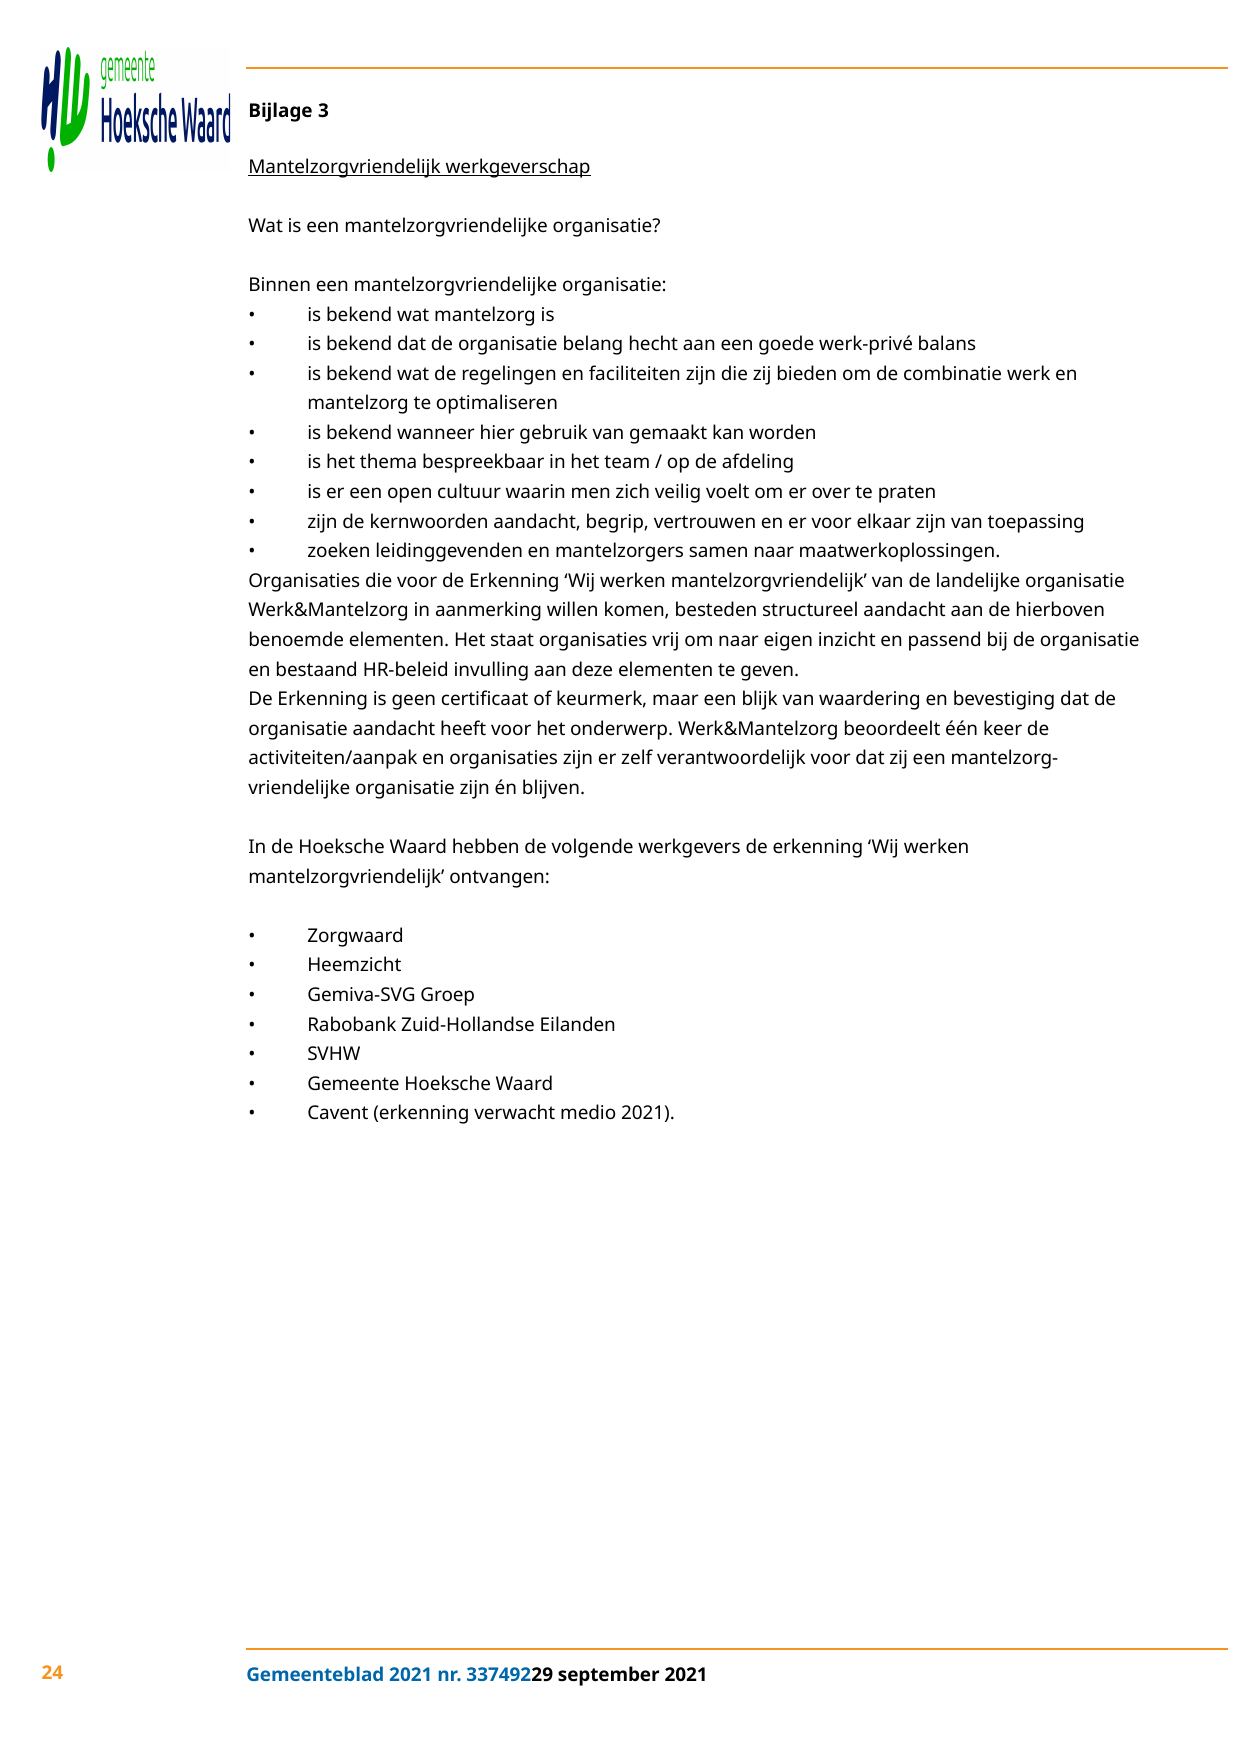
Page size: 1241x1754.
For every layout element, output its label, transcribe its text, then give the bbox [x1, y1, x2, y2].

list zijn de kernwoorden aandacht, begrip, vertrouwen en er voor elkaar zijn van toepassing [248, 508, 1152, 534]
list is er een open cultuur waarin men zich veilig voelt om er over te praten [248, 478, 1152, 504]
list Rabobank Zuid-Hollandse Eilanden [248, 1011, 1152, 1037]
list Gemeente Hoeksche Waard [248, 1070, 1152, 1096]
list Zorgwaard [248, 922, 1152, 948]
text In de Hoeksche Waard hebben de volgende werkgevers de erkenning ‘Wij werken mantelzorgvriendelijk’ ontvangen: [248, 833, 1152, 889]
list is bekend wat mantelzorg is [248, 301, 1152, 327]
text Organisaties die voor de Erkenning ‘Wij werken mantelzorgvriendelijk’ van de landelijke organisatie Werk&Mantelzorg in aanmerking willen komen, besteden structureel aandacht aan de hierboven benoemde elementen. Het staat organisaties vrij om naar eigen inzicht en passend bij de organisatie en bestaand HR-beleid invulling aan deze elementen te geven. [248, 567, 1152, 682]
list Cavent (erkenning verwacht medio 2021). [248, 1099, 1152, 1125]
text Bijlage 3 [248, 95, 1152, 123]
text Binnen een mantelzorgvriendelijke organisatie: [248, 271, 1152, 297]
text De Erkenning is geen certificaat of keurmerk, maar een blijk van waardering en bevestiging dat de organisatie aandacht heeft voor het onderwerp. Werk&Mantelzorg beoordeelt één keer de activiteiten/aanpak en organisaties zijn er zelf verantwoordelijk voor dat zij een mantelzorg- vriendelijke organisatie zijn én blijven. [248, 685, 1152, 800]
list is bekend wanneer hier gebruik van gemaakt kan worden [248, 419, 1152, 445]
text Wat is een mantelzorgvriendelijke organisatie? [248, 212, 1152, 238]
list is bekend wat de regelingen en faciliteiten zijn die zij bieden om de combinatie werk en mantelzorg te optimaliseren [248, 360, 1152, 415]
list is bekend dat de organisatie belang hecht aan een goede werk-privé balans [248, 330, 1152, 356]
list is het thema bespreekbaar in het team / op de afdeling [248, 449, 1152, 474]
list zoeken leidinggevenden en mantelzorgers samen naar maatwerkoplossingen. [248, 537, 1152, 563]
text Mantelzorgvriendelijk werkgeverschap [248, 153, 1152, 179]
list Heemzicht [248, 952, 1152, 977]
list SVHW [248, 1040, 1152, 1066]
list Gemiva-SVG Groep [248, 981, 1152, 1007]
picture [41, 47, 231, 172]
